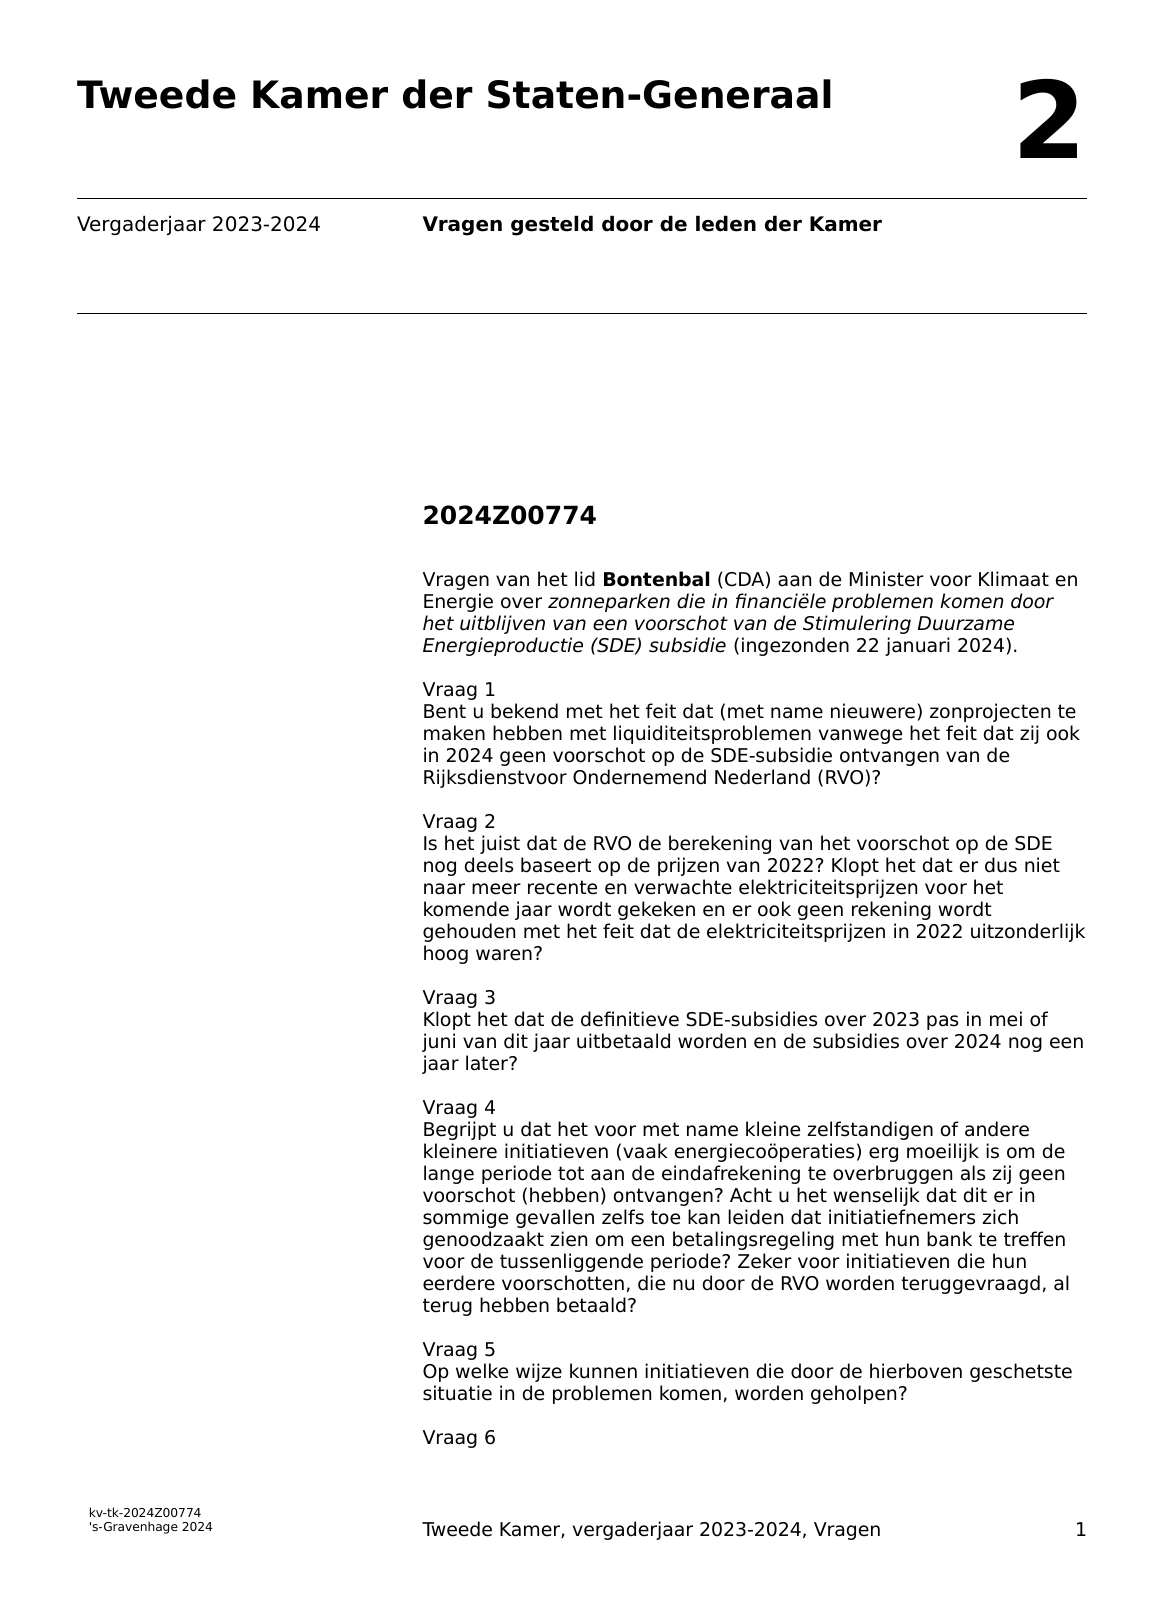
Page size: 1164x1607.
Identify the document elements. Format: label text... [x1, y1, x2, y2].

text 2024Z00774 [422, 501, 1087, 531]
text kv-tk-2024Z00774 [88, 1506, 323, 1520]
text Bent u bekend met het feit dat (met name nieuwere) zonprojecten te maken hebben met liquiditeitsproblemen vanwege het feit dat zij ook in 2024 geen voorschot op de SDE-subsidie ontvangen van de Rijksdienstvoor Ondernemend Nederland (RVO)? [422, 701, 1087, 789]
table_header 2 [886, 59, 1087, 198]
text Klopt het dat de definitieve SDE-subsidies over 2023 pas in mei of juni van dit jaar uitbetaald worden en de subsidies over 2024 nog een jaar later? [422, 1009, 1087, 1075]
text Vraag 1 [422, 679, 1087, 701]
text Op welke wijze kunnen initiatieven die door de hierboven geschetste situatie in de problemen komen, worden geholpen? [422, 1361, 1087, 1405]
text Vraag 2 [422, 811, 1087, 833]
text Vraag 5 [422, 1339, 1087, 1361]
table_cell Vergaderjaar 2023-2024 [77, 199, 422, 313]
text 's-Gravenhage 2024 [88, 1520, 323, 1534]
table_header Tweede Kamer der Staten-Generaal [77, 59, 886, 198]
text Begrijpt u dat het voor met name kleine zelfstandigen of andere kleinere initiatieven (vaak energiecoöperaties) erg moeilijk is om de lange periode tot aan de eindafrekening te overbruggen als zij geen voorschot (hebben) ontvangen? Acht u het wenselijk dat dit er in sommige gevallen zelfs toe kan leiden dat initiatiefnemers zich genoodzaakt zien om een betalingsregeling met hun bank te treffen voor de tussenliggende periode? Zeker voor initiatieven die hun eerdere voorschotten, die nu door de RVO worden teruggevraagd, al terug hebben betaald? [422, 1119, 1087, 1317]
table_cell Vragen gesteld door de leden der Kamer [422, 199, 1087, 313]
text Vraag 3 [422, 987, 1087, 1009]
text Vragen van het lid Bontenbal (CDA) aan de Minister voor Klimaat en Energie over zonneparken die in financiële problemen komen door het uitblijven van een voorschot van de Stimulering Duurzame Energieproductie (SDE) subsidie (ingezonden 22 januari 2024). [422, 569, 1087, 657]
text Is het juist dat de RVO de berekening van het voorschot op de SDE nog deels baseert op de prijzen van 2022? Klopt het dat er dus niet naar meer recente en verwachte elektriciteitsprijzen voor het komende jaar wordt gekeken en er ook geen rekening wordt gehouden met het feit dat de elektriciteitsprijzen in 2022 uitzonderlijk hoog waren? [422, 833, 1087, 965]
text Vraag 6 [422, 1427, 1087, 1449]
text Vraag 4 [422, 1097, 1087, 1119]
